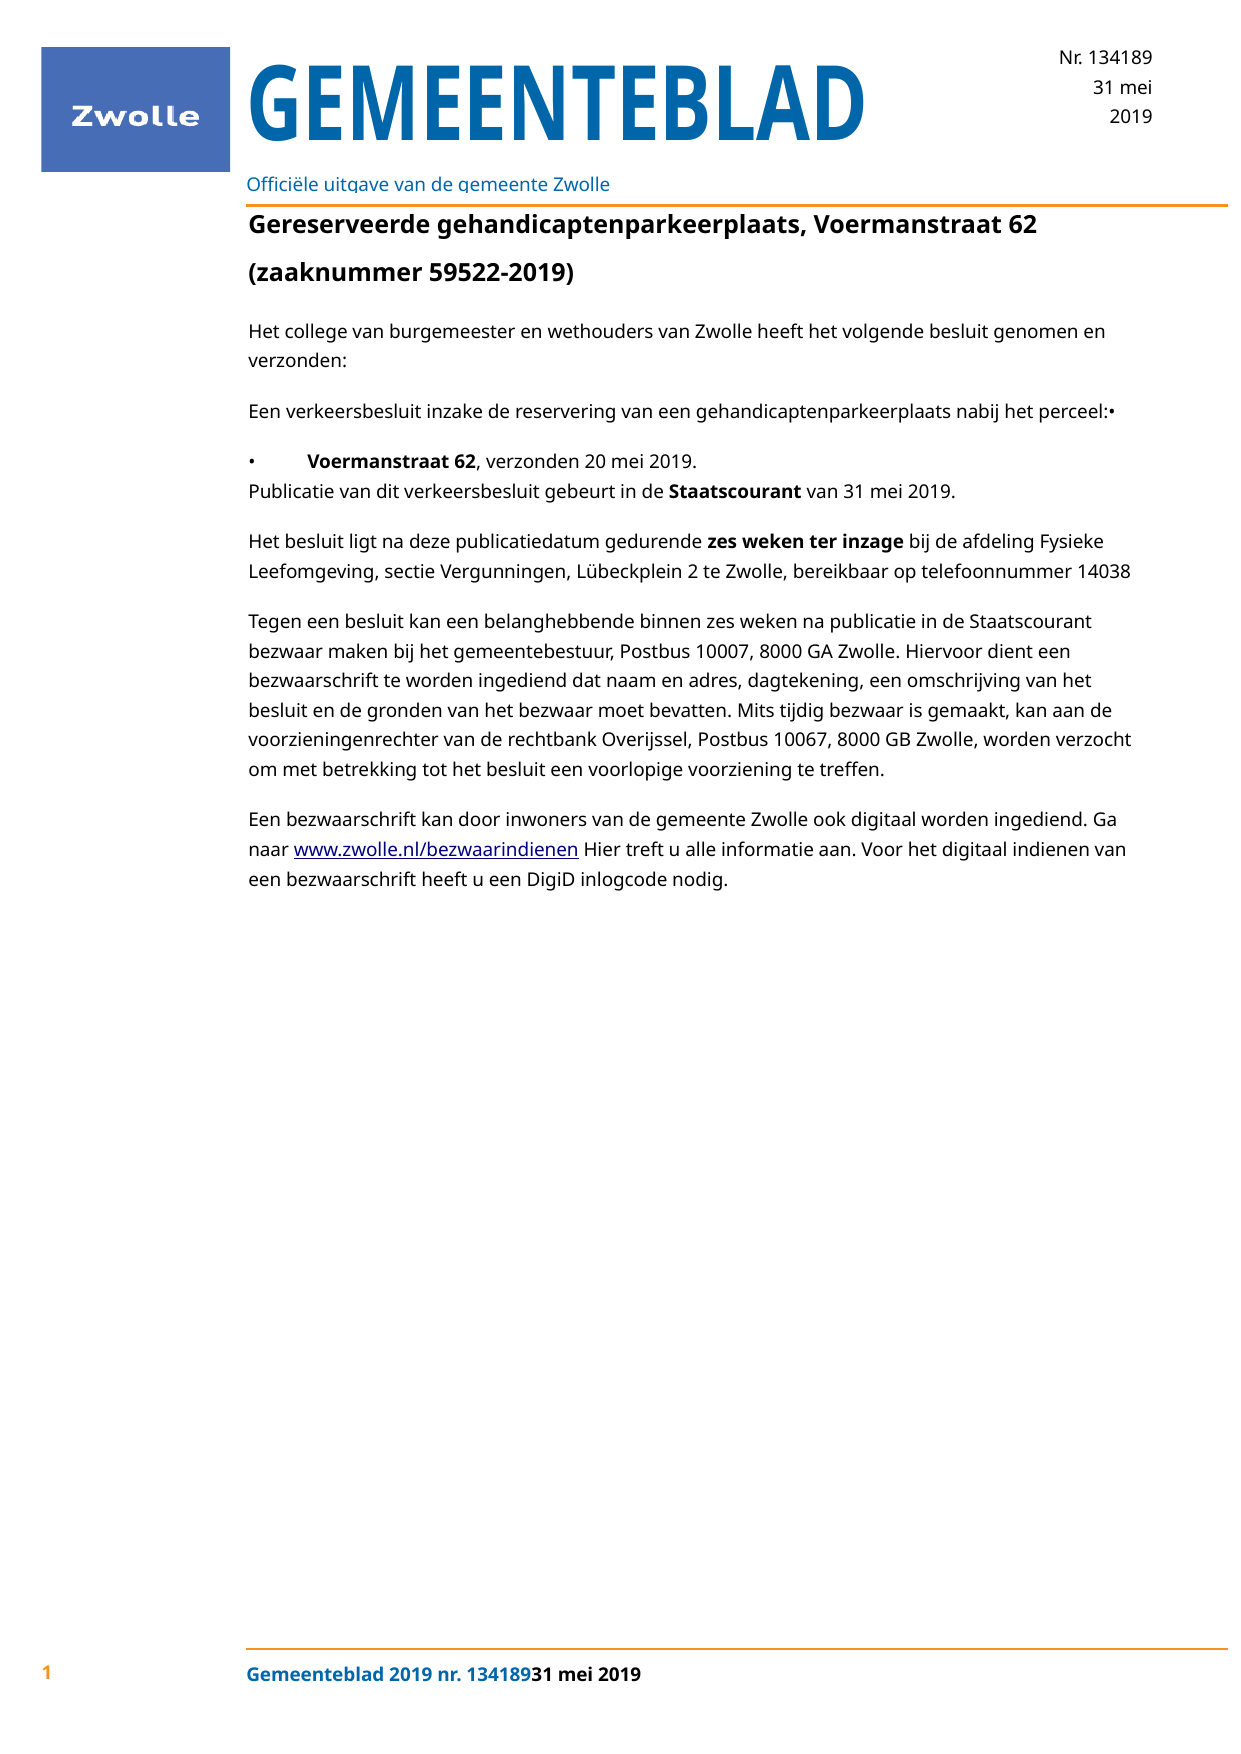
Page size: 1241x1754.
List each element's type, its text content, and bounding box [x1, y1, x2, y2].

picture [41, 47, 231, 172]
list Voermanstraat 62, verzonden 20 mei 2019. [248, 448, 1152, 474]
text Publicatie van dit verkeersbesluit gebeurt in de Staatscourant van 31 mei 2019. [248, 478, 1152, 504]
text Het college van burgemeester en wethouders van Zwolle heeft het volgende besluit genomen en verzonden: [248, 318, 1152, 373]
text Gereserveerde gehandicaptenparkeerplaats, Voermanstraat 62 (zaaknummer 59522-2019) [248, 207, 1152, 288]
text Een bezwaarschrift kan door inwoners van de gemeente Zwolle ook digitaal worden ingediend. Ga naar www.zwolle.nl/bezwaarindienen Hier treft u alle informatie aan. Voor het digitaal indienen van een bezwaarschrift heeft u een DigiD inlogcode nodig. [248, 807, 1152, 892]
text Een verkeersbesluit inzake de reservering van een gehandicaptenparkeerplaats nabij het perceel:• [248, 398, 1152, 424]
text Tegen een besluit kan een belanghebbende binnen zes weken na publicatie in de Staatscourant bezwaar maken bij het gemeentebestuur, Postbus 10007, 8000 GA Zwolle. Hiervoor dient een bezwaarschrift te worden ingediend dat naam en adres, dagtekening, een omschrijving van het besluit en de gronden van het bezwaar moet bevatten. Mits tijdig bezwaar is gemaakt, kan aan de voorzieningenrechter van de rechtbank Overijssel, Postbus 10067, 8000 GB Zwolle, worden verzocht om met betrekking tot het besluit een voorlopige voorziening te treffen. [248, 608, 1152, 782]
text Het besluit ligt na deze publicatiedatum gedurende zes weken ter inzage bij de afdeling Fysieke Leefomgeving, sectie Vergunningen, Lübeckplein 2 te Zwolle, bereikbaar op telefoonnummer 14038 [248, 528, 1152, 584]
